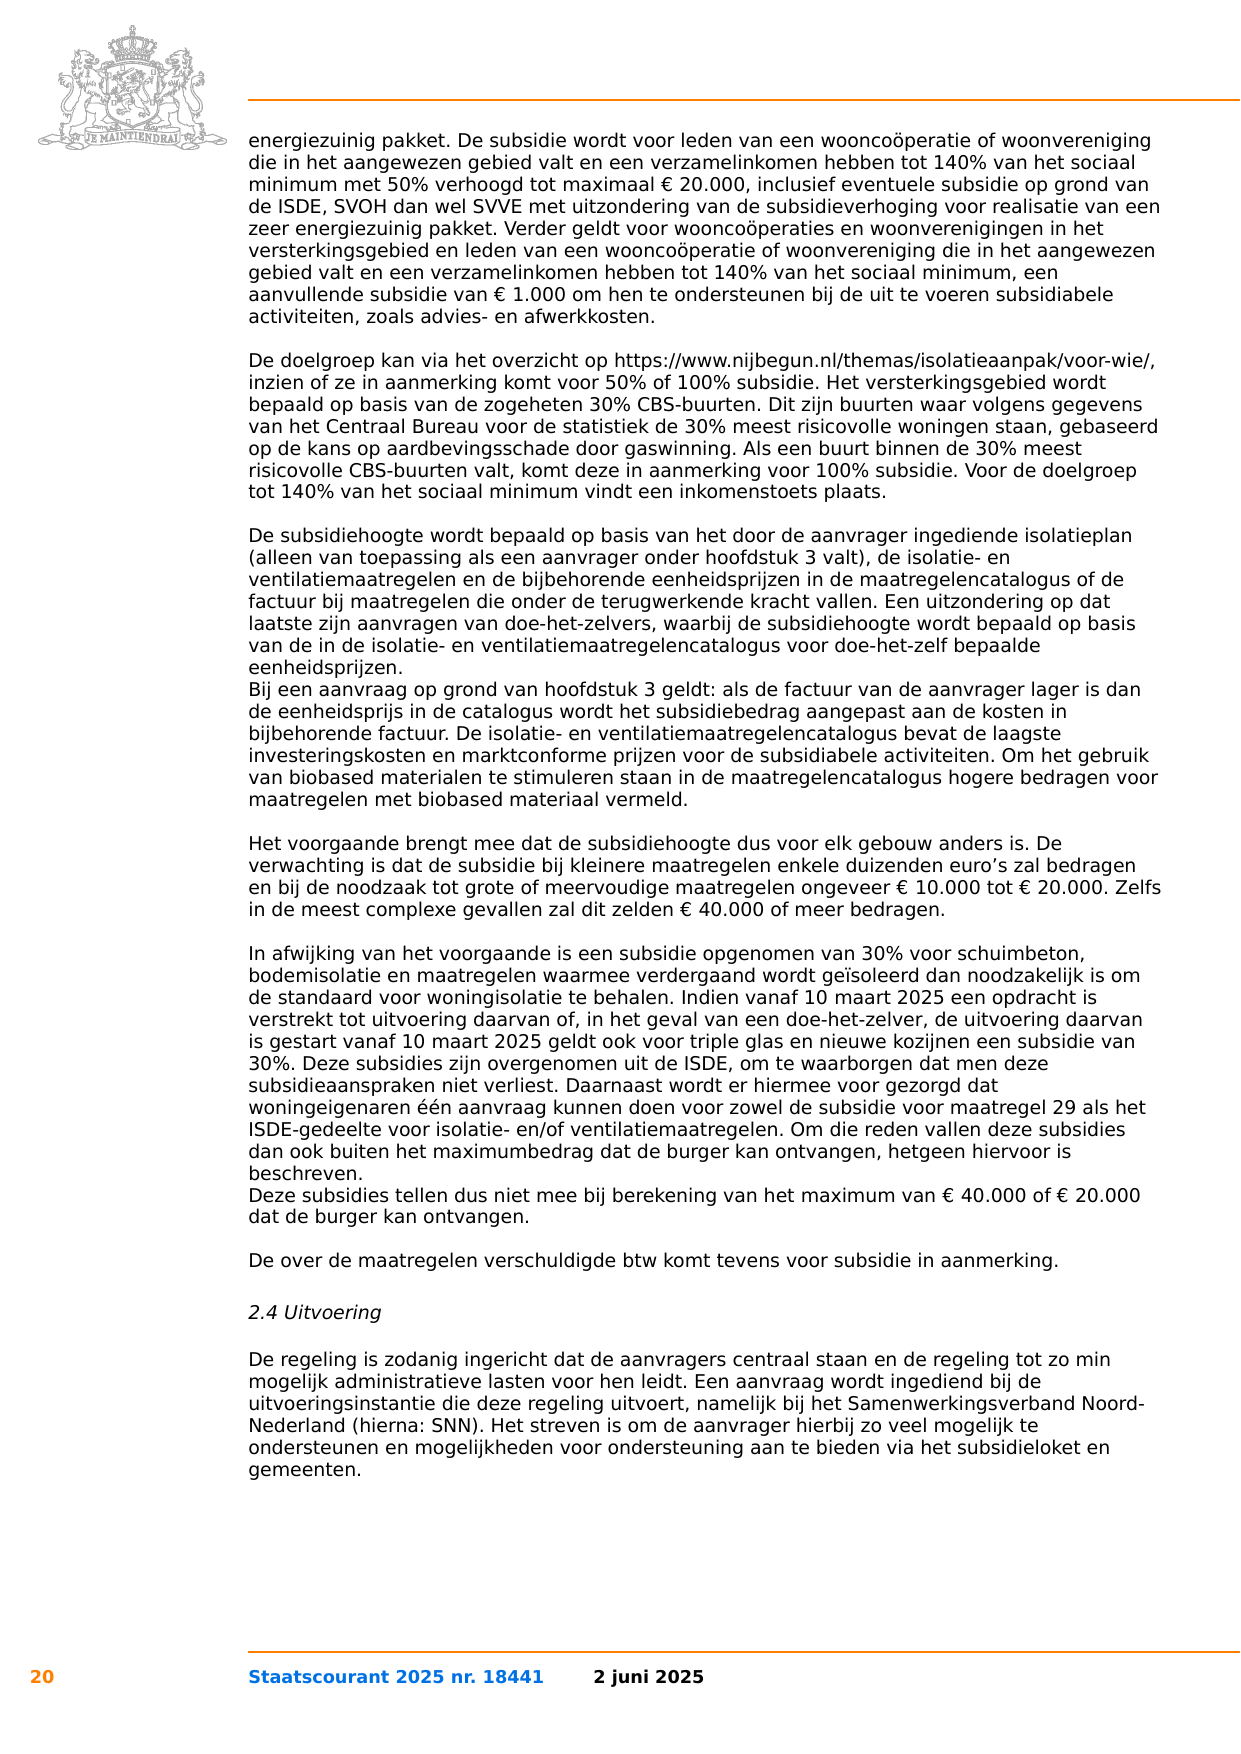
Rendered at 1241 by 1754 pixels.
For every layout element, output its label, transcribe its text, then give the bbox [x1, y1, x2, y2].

text Het voorgaande brengt mee dat de subsidiehoogte dus voor elk gebouw anders is. De verwachting is dat de subsidie bij kleinere maatregelen enkele duizenden euro’s zal bedragen en bij de noodzaak tot grote of meervoudige maatregelen ongeveer € 10.000 tot € 20.000. Zelfs in de meest complexe gevallen zal dit zelden € 40.000 of meer bedragen. [248, 833, 1163, 921]
text De doelgroep kan via het overzicht op https://www.nijbegun.nl/themas/isolatieaanpak/voor-wie/, inzien of ze in aanmerking komt voor 50% of 100% subsidie. Het versterkingsgebied wordt bepaald op basis van de zogeheten 30% CBS-buurten. Dit zijn buurten waar volgens gegevens van het Centraal Bureau voor de statistiek de 30% meest risicovolle woningen staan, gebaseerd op de kans op aardbevingsschade door gaswinning. Als een buurt binnen de 30% meest risicovolle CBS-buurten valt, komt deze in aanmerking voor 100% subsidie. Voor de doelgroep tot 140% van het sociaal minimum vindt een inkomenstoets plaats. [248, 349, 1163, 503]
picture [38, 25, 227, 150]
text De over de maatregelen verschuldigde btw komt tevens voor subsidie in aanmerking. [248, 1250, 1163, 1272]
text Deze subsidies tellen dus niet mee bij berekening van het maximum van € 40.000 of € 20.000 dat de burger kan ontvangen. [248, 1184, 1163, 1228]
text energiezuinig pakket. De subsidie wordt voor leden van een wooncoöperatie of woonvereniging die in het aangewezen gebied valt en een verzamelinkomen hebben tot 140% van het sociaal minimum met 50% verhoogd tot maximaal € 20.000, inclusief eventuele subsidie op grond van de ISDE, SVOH dan wel SVVE met uitzondering van de subsidieverhoging voor realisatie van een zeer energiezuinig pakket. Verder geldt voor wooncoöperaties en woonverenigingen in het versterkingsgebied en leden van een wooncoöperatie of woonvereniging die in het aangewezen gebied valt en een verzamelinkomen hebben tot 140% van het sociaal minimum, een aanvullende subsidie van € 1.000 om hen te ondersteunen bij de uit te voeren subsidiabele activiteiten, zoals advies- en afwerkkosten. [248, 130, 1163, 328]
text Bij een aanvraag op grond van hoofdstuk 3 geldt: als de factuur van de aanvrager lager is dan de eenheidsprijs in de catalogus wordt het subsidiebedrag aangepast aan de kosten in bijbehorende factuur. De isolatie- en ventilatiemaatregelencatalogus bevat de laagste investeringskosten en marktconforme prijzen voor de subsidiabele activiteiten. Om het gebruik van biobased materialen te stimuleren staan in de maatregelencatalogus hogere bedragen voor maatregelen met biobased materiaal vermeld. [248, 679, 1163, 811]
text De regeling is zodanig ingericht dat de aanvragers centraal staan en de regeling tot zo min mogelijk administratieve lasten voor hen leidt. Een aanvraag wordt ingediend bij de uitvoeringsinstantie die deze regeling uitvoert, namelijk bij het Samenwerkingsverband Noord-Nederland (hierna: SNN). Het streven is om de aanvrager hierbij zo veel mogelijk te ondersteunen en mogelijkheden voor ondersteuning aan te bieden via het subsidieloket en gemeenten. [248, 1349, 1163, 1481]
subtitle 2.4 Uitvoering [248, 1302, 1163, 1324]
text In afwijking van het voorgaande is een subsidie opgenomen van 30% voor schuimbeton, bodemisolatie en maatregelen waarmee verdergaand wordt geïsoleerd dan noodzakelijk is om de standaard voor woningisolatie te behalen. Indien vanaf 10 maart 2025 een opdracht is verstrekt tot uitvoering daarvan of, in het geval van een doe-het-zelver, de uitvoering daarvan is gestart vanaf 10 maart 2025 geldt ook voor triple glas en nieuwe kozijnen een subsidie van 30%. Deze subsidies zijn overgenomen uit de ISDE, om te waarborgen dat men deze subsidieaanspraken niet verliest. Daarnaast wordt er hiermee voor gezorgd dat woningeigenaren één aanvraag kunnen doen voor zowel de subsidie voor maatregel 29 als het ISDE-gedeelte voor isolatie- en/of ventilatiemaatregelen. Om die reden vallen deze subsidies dan ook buiten het maximumbedrag dat de burger kan ontvangen, hetgeen hiervoor is beschreven. [248, 943, 1163, 1184]
text De subsidiehoogte wordt bepaald op basis van het door de aanvrager ingediende isolatieplan (alleen van toepassing als een aanvrager onder hoofdstuk 3 valt), de isolatie- en ventilatiemaatregelen en de bijbehorende eenheidsprijzen in de maatregelencatalogus of de factuur bij maatregelen die onder de terugwerkende kracht vallen. Een uitzondering op dat laatste zijn aanvragen van doe-het-zelvers, waarbij de subsidiehoogte wordt bepaald op basis van de in de isolatie- en ventilatiemaatregelencatalogus voor doe-het-zelf bepaalde eenheidsprijzen. [248, 525, 1163, 679]
